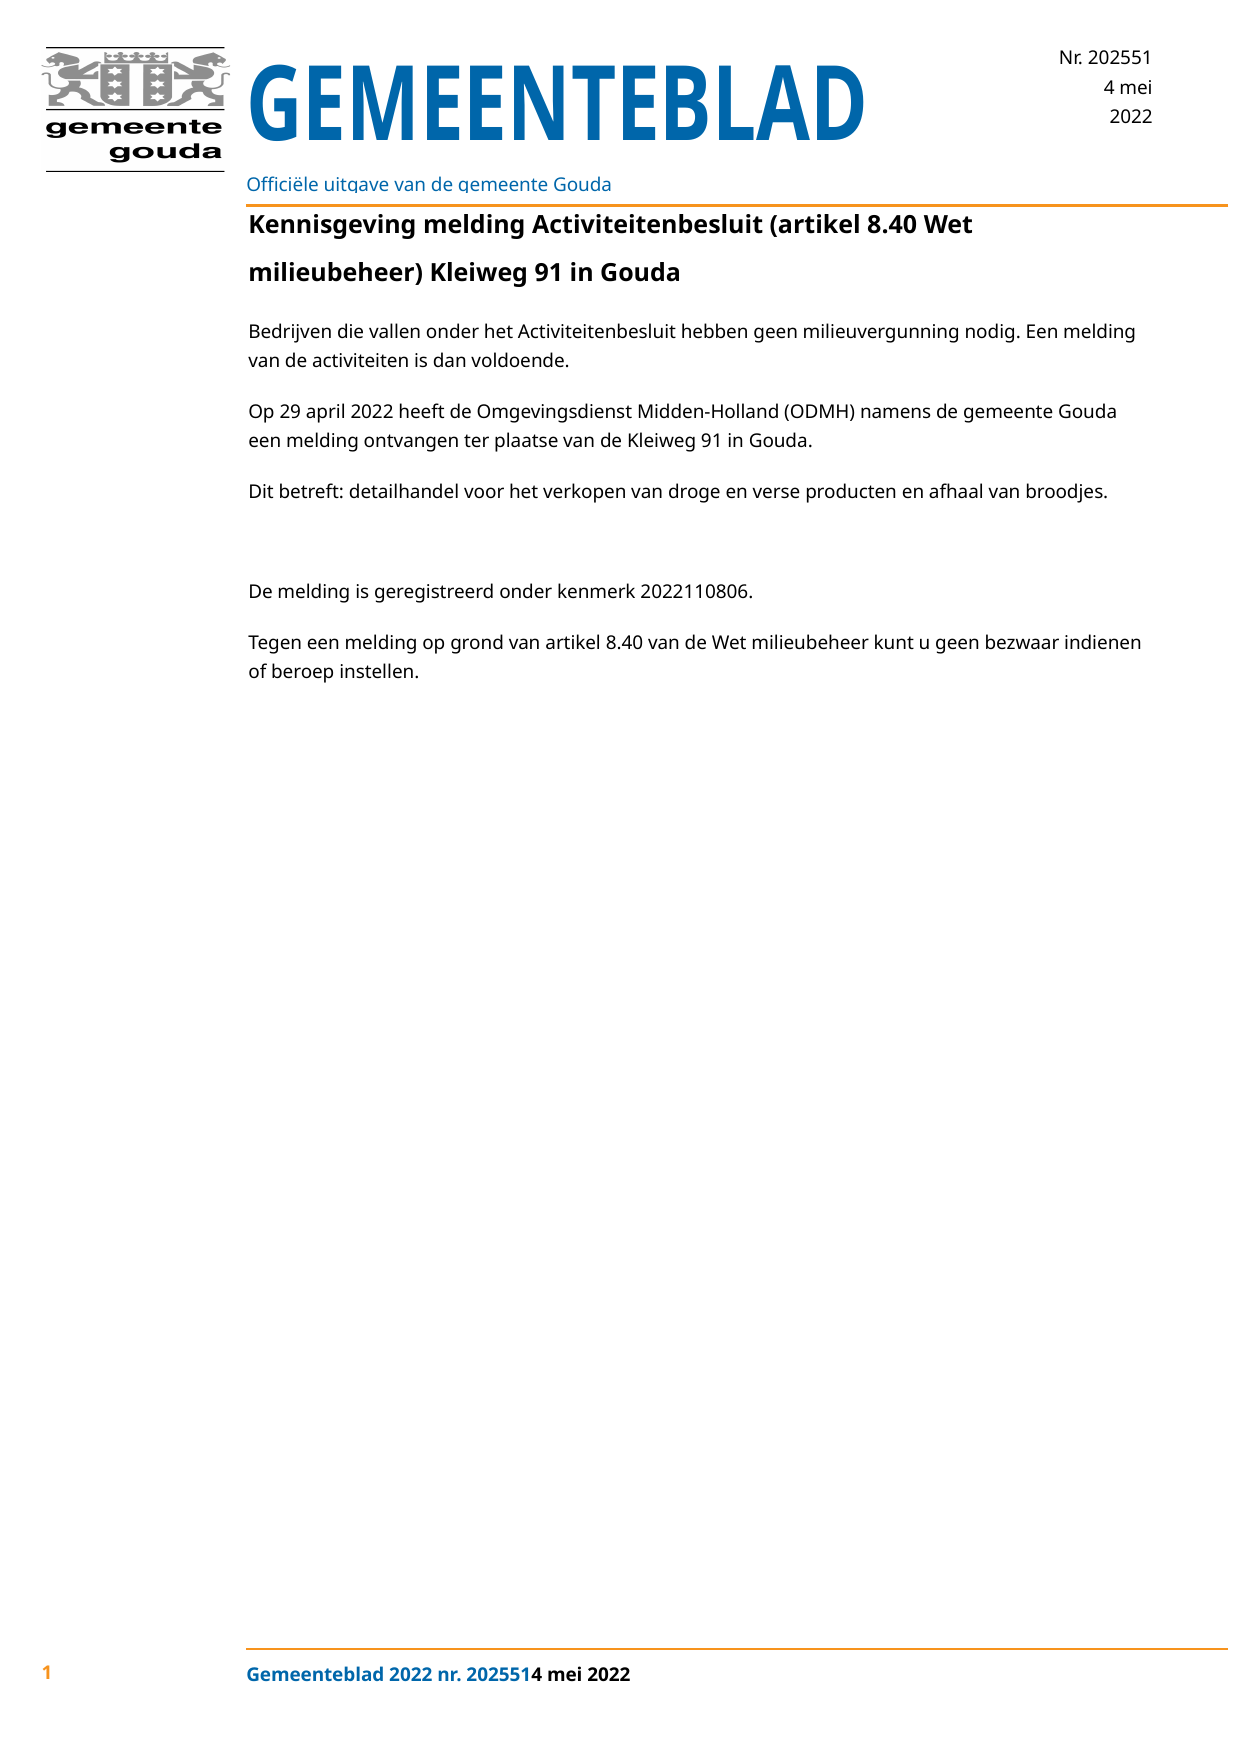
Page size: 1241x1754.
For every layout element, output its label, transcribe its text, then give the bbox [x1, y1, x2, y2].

text Tegen een melding op grond van artikel 8.40 van de Wet milieubeheer kunt u geen bezwaar indienen of beroep instellen. [248, 629, 1152, 684]
text De melding is geregistreerd onder kenmerk 2022110806. [248, 579, 1152, 604]
text Dit betreft: detailhandel voor het verkopen van droge en verse producten en afhaal van broodjes. [248, 478, 1152, 504]
picture [41, 47, 231, 172]
text Op 29 april 2022 heeft de Omgevingsdienst Midden-Holland (ODMH) namens de gemeente Gouda een melding ontvangen ter plaatse van de Kleiweg 91 in Gouda. [248, 398, 1152, 453]
text Kennisgeving melding Activiteitenbesluit (artikel 8.40 Wet milieubeheer) Kleiweg 91 in Gouda [248, 207, 1152, 288]
text Bedrijven die vallen onder het Activiteitenbesluit hebben geen milieuvergunning nodig. Een melding van de activiteiten is dan voldoende. [248, 318, 1152, 373]
